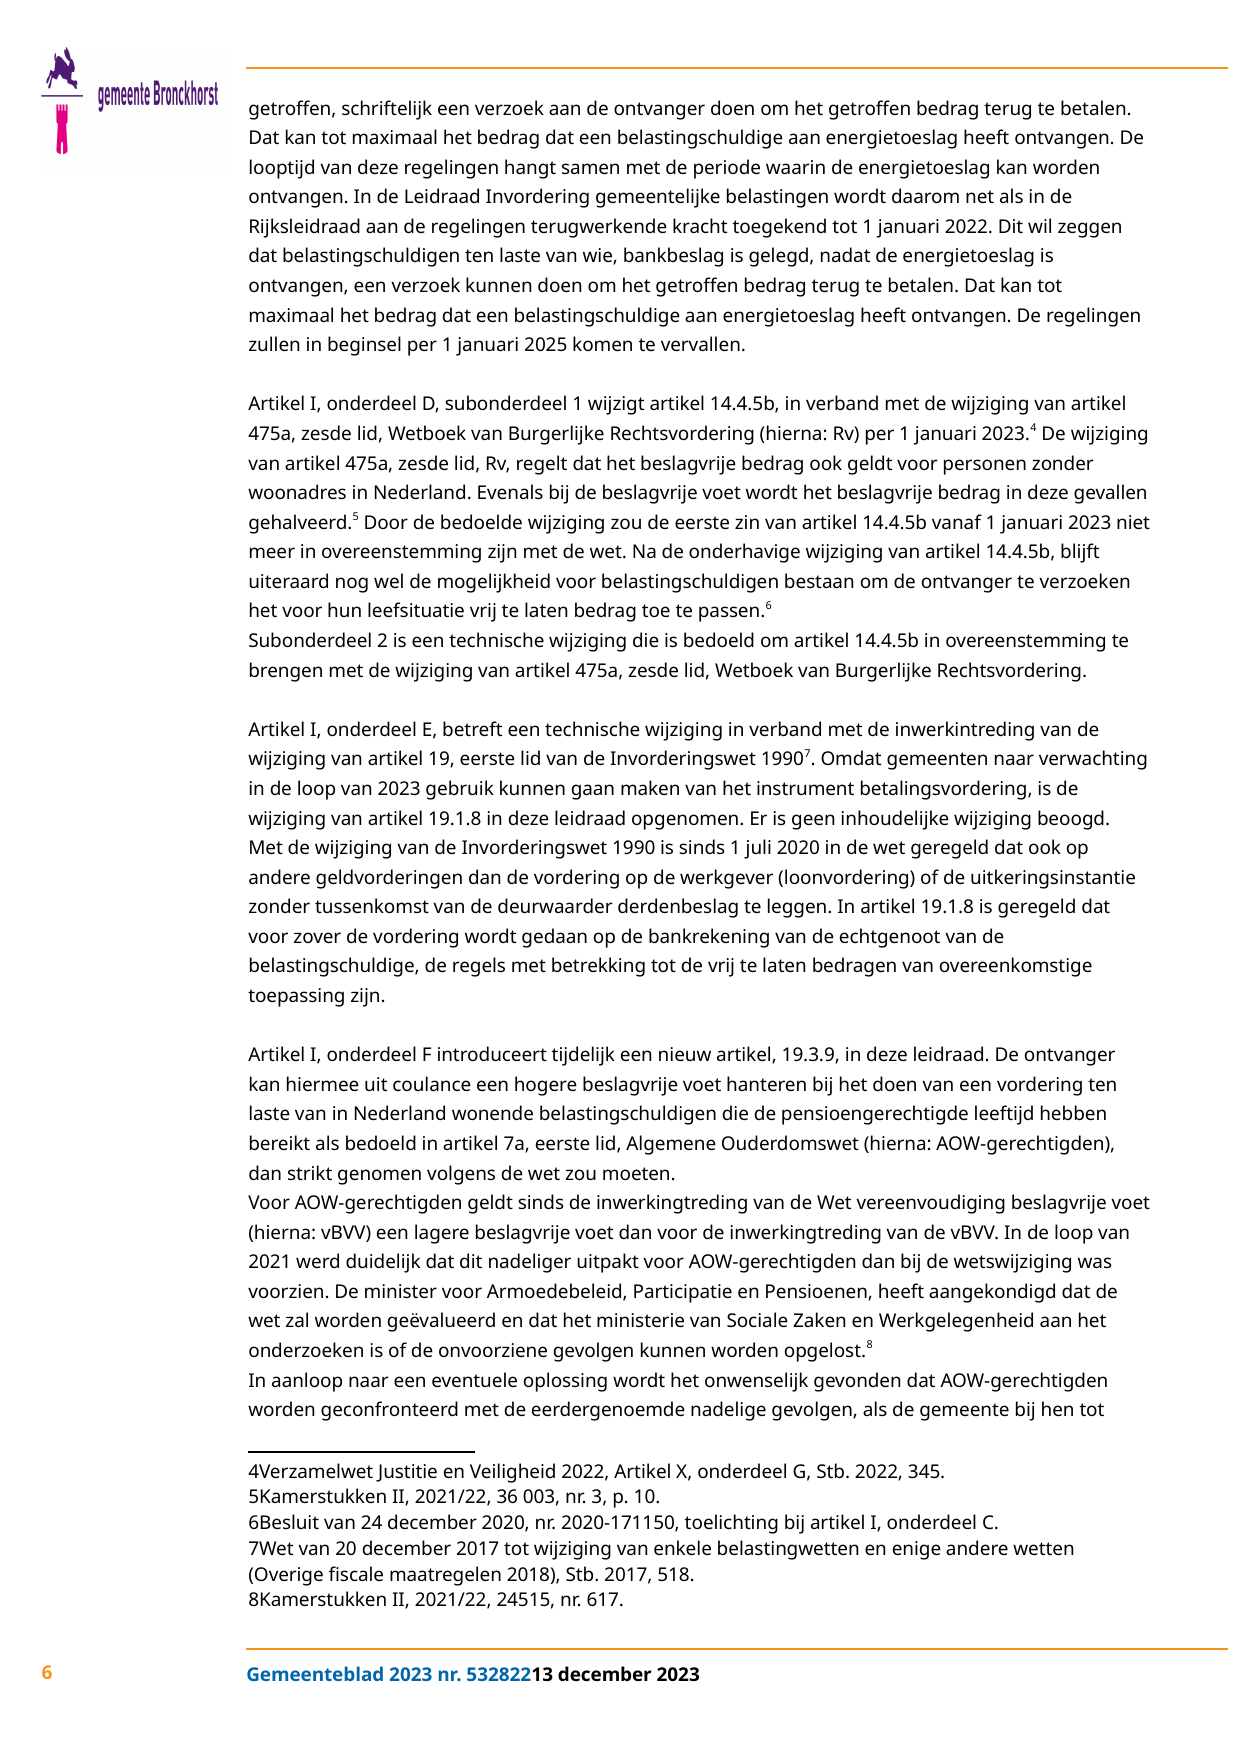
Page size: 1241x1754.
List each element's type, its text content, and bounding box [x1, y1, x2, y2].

text Kamerstukken II, 2021/22, 24515, nr. 617. [248, 1586, 1152, 1612]
text Besluit van 24 december 2020, nr. 2020-171150, toelichting bij artikel I, onderdeel C. [248, 1509, 1152, 1535]
picture [41, 47, 231, 172]
text In aanloop naar een eventuele oplossing wordt het onwenselijk gevonden dat AOW-gerechtigden worden geconfronteerd met de eerdergenoemde nadelige gevolgen, als de gemeente bij hen tot [248, 1367, 1152, 1422]
text getroffen, schriftelijk een verzoek aan de ontvanger doen om het getroffen bedrag terug te betalen. Dat kan tot maximaal het bedrag dat een belastingschuldige aan energietoeslag heeft ontvangen. De looptijd van deze regelingen hangt samen met de periode waarin de energietoeslag kan worden ontvangen. In de Leidraad Invordering gemeentelijke belastingen wordt daarom net als in de Rijksleidraad aan de regelingen terugwerkende kracht toegekend tot 1 januari 2022. Dit wil zeggen dat belastingschuldigen ten laste van wie, bankbeslag is gelegd, nadat de energietoeslag is ontvangen, een verzoek kunnen doen om het getroffen bedrag terug te betalen. Dat kan tot maximaal het bedrag dat een belastingschuldige aan energietoeslag heeft ontvangen. De regelingen zullen in beginsel per 1 januari 2025 komen te vervallen. [248, 95, 1152, 357]
text Met de wijziging van de Invorderingswet 1990 is sinds 1 juli 2020 in de wet geregeld dat ook op andere geldvorderingen dan de vordering op de werkgever (loonvordering) of de uitkeringsinstantie zonder tussenkomst van de deurwaarder derdenbeslag te leggen. In artikel 19.1.8 is geregeld dat voor zover de vordering wordt gedaan op de bankrekening van de echtgenoot van de belastingschuldige, de regels met betrekking tot de vrij te laten bedragen van overeenkomstige toepassing zijn. [248, 834, 1152, 1008]
text Artikel I, onderdeel E, betreft een technische wijziging in verband met de inwerkintreding van de wijziging van artikel 19, eerste lid van de Invorderingswet 1990. Omdat gemeenten naar verwachting in de loop van 2023 gebruik kunnen gaan maken van het instrument betalingsvordering, is de wijziging van artikel 19.1.8 in deze leidraad opgenomen. Er is geen inhoudelijke wijziging beoogd. [248, 716, 1152, 831]
text Wet van 20 december 2017 tot wijziging van enkele belastingwetten en enige andere wetten (Overige fiscale maatregelen 2018), Stb. 2017, 518. [248, 1535, 1152, 1586]
text Voor AOW-gerechtigden geldt sinds de inwerkingtreding van de Wet vereenvoudiging beslagvrije voet (hierna: vBVV) een lagere beslagvrije voet dan voor de inwerkingtreding van de vBVV. In de loop van 2021 werd duidelijk dat dit nadeliger uitpakt voor AOW-gerechtigden dan bij de wetswijziging was voorzien. De minister voor Armoedebeleid, Participatie en Pensioenen, heeft aangekondigd dat de wet zal worden geëvalueerd en dat het ministerie van Sociale Zaken en Werkgelegenheid aan het onderzoeken is of de onvoorziene gevolgen kunnen worden opgelost. [248, 1189, 1152, 1363]
text Verzamelwet Justitie en Veiligheid 2022, Artikel X, onderdeel G, Stb. 2022, 345. [248, 1458, 1152, 1483]
text Artikel I, onderdeel D, subonderdeel 1 wijzigt artikel 14.4.5b, in verband met de wijziging van artikel 475a, zesde lid, Wetboek van Burgerlijke Rechtsvordering (hierna: Rv) per 1 januari 2023. De wijziging van artikel 475a, zesde lid, Rv, regelt dat het beslagvrije bedrag ook geldt voor personen zonder woonadres in Nederland. Evenals bij de beslagvrije voet wordt het beslagvrije bedrag in deze gevallen gehalveerd. Door de bedoelde wijziging zou de eerste zin van artikel 14.4.5b vanaf 1 januari 2023 niet meer in overeenstemming zijn met de wet. Na de onderhavige wijziging van artikel 14.4.5b, blijft uiteraard nog wel de mogelijkheid voor belastingschuldigen bestaan om de ontvanger te verzoeken het voor hun leefsituatie vrij te laten bedrag toe te passen. [248, 391, 1152, 623]
text Kamerstukken II, 2021/22, 36 003, nr. 3, p. 10. [248, 1483, 1152, 1509]
text Subonderdeel 2 is een technische wijziging die is bedoeld om artikel 14.4.5b in overeenstemming te brengen met de wijziging van artikel 475a, zesde lid, Wetboek van Burgerlijke Rechtsvordering. [248, 627, 1152, 683]
text Artikel I, onderdeel F introduceert tijdelijk een nieuw artikel, 19.3.9, in deze leidraad. De ontvanger kan hiermee uit coulance een hogere beslagvrije voet hanteren bij het doen van een vordering ten laste van in Nederland wonende belastingschuldigen die de pensioengerechtigde leeftijd hebben bereikt als bedoeld in artikel 7a, eerste lid, Algemene Ouderdomswet (hierna: AOW-gerechtigden), dan strikt genomen volgens de wet zou moeten. [248, 1041, 1152, 1186]
